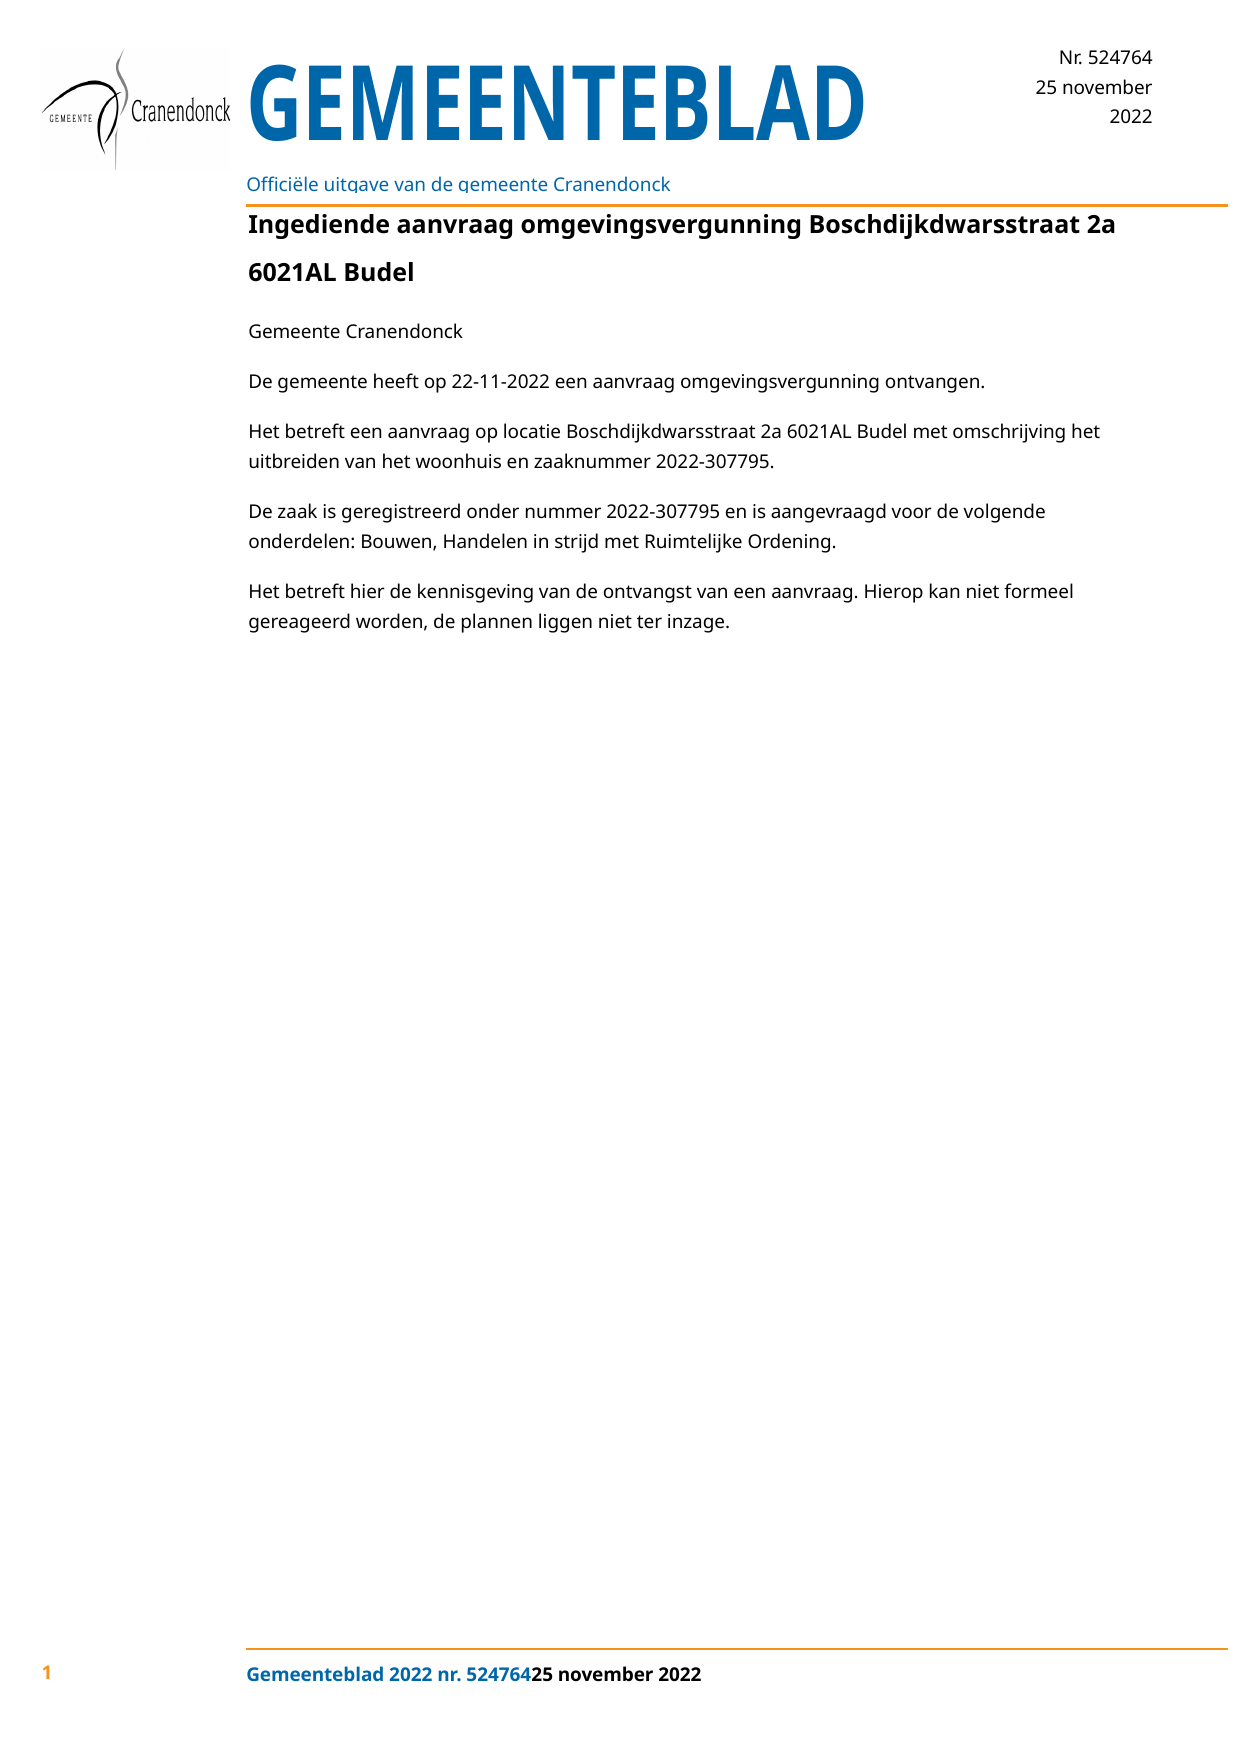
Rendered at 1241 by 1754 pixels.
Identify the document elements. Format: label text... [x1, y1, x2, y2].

text Het betreft een aanvraag op locatie Boschdijkdwarsstraat 2a 6021AL Budel met omschrijving het uitbreiden van het woonhuis en zaaknummer 2022-307795. [248, 419, 1152, 474]
text Het betreft hier de kennisgeving van de ontvangst van een aanvraag. Hierop kan niet formeel gereageerd worden, de plannen liggen niet ter inzage. [248, 579, 1152, 634]
text Gemeente Cranendonck [248, 318, 1152, 344]
text De zaak is geregistreerd onder nummer 2022-307795 en is aangevraagd voor de volgende onderdelen: Bouwen, Handelen in strijd met Ruimtelijke Ordening. [248, 499, 1152, 554]
text Ingediende aanvraag omgevingsvergunning Boschdijkdwarsstraat 2a 6021AL Budel [248, 207, 1152, 288]
picture [41, 47, 231, 172]
text De gemeente heeft op 22-11-2022 een aanvraag omgevingsvergunning ontvangen. [248, 368, 1152, 394]
